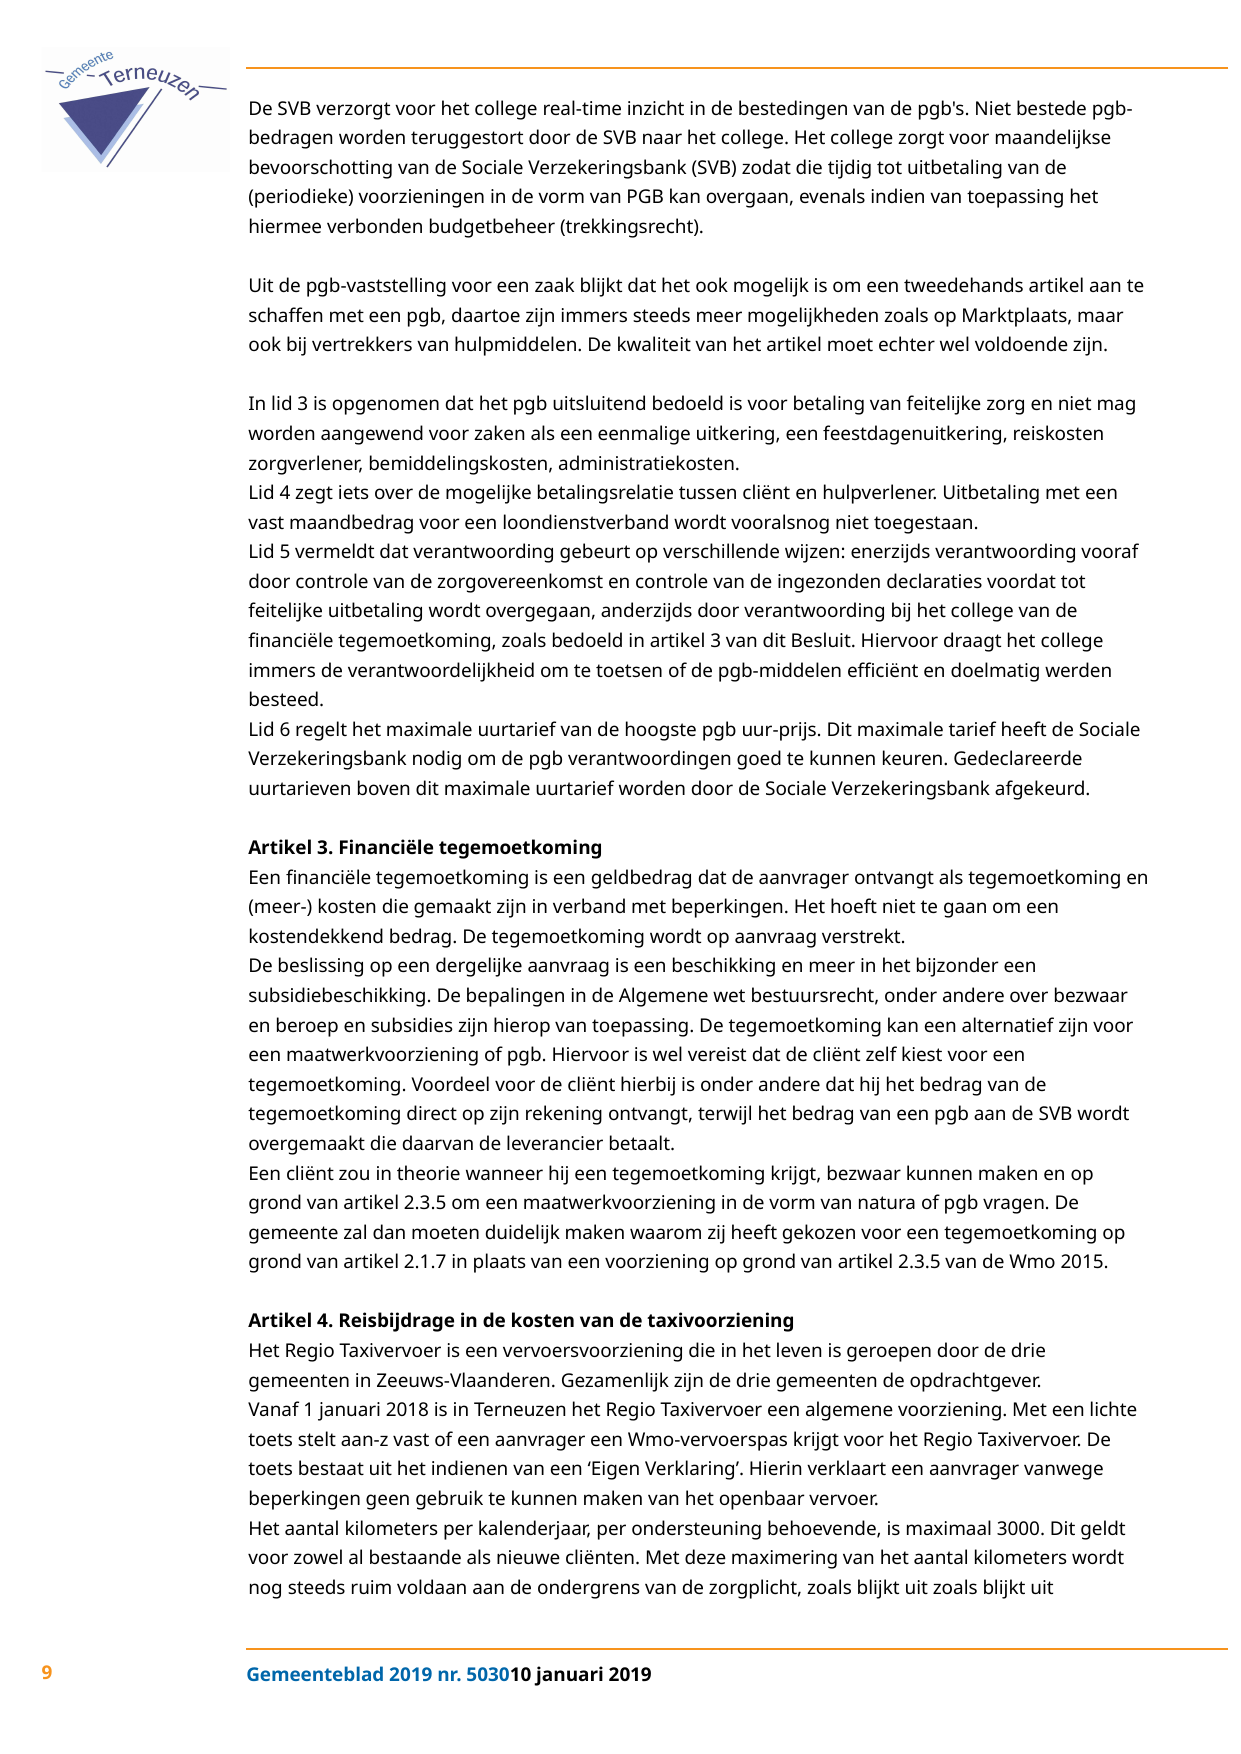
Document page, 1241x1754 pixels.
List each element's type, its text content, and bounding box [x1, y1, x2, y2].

text Lid 6 regelt het maximale uurtarief van de hoogste pgb uur-prijs. Dit maximale tarief heeft de Sociale Verzekeringsbank nodig om de pgb verantwoordingen goed te kunnen keuren. Gedeclareerde uurtarieven boven dit maximale uurtarief worden door de Sociale Verzekeringsbank afgekeurd. [248, 716, 1152, 801]
picture [41, 47, 231, 172]
text Lid 5 vermeldt dat verantwoording gebeurt op verschillende wijzen: enerzijds verantwoording vooraf door controle van de zorgovereenkomst en controle van de ingezonden declaraties voordat tot feitelijke uitbetaling wordt overgegaan, anderzijds door verantwoording bij het college van de financiële tegemoetkoming, zoals bedoeld in artikel 3 van dit Besluit. Hiervoor draagt het college immers de verantwoordelijkheid om te toetsen of de pgb-middelen efficiënt en doelmatig werden besteed. [248, 538, 1152, 712]
text Lid 4 zegt iets over de mogelijke betalingsrelatie tussen cliënt en hulpverlener. Uitbetaling met een vast maandbedrag voor een loondienstverband wordt vooralsnog niet toegestaan. [248, 479, 1152, 535]
text In lid 3 is opgenomen dat het pgb uitsluitend bedoeld is voor betaling van feitelijke zorg en niet mag worden aangewend voor zaken als een eenmalige uitkering, een feestdagenuitkering, reiskosten zorgverlener, bemiddelingskosten, administratiekosten. [248, 391, 1152, 476]
text Artikel 3. Financiële tegemoetkoming [248, 834, 1152, 860]
text Het aantal kilometers per kalenderjaar, per ondersteuning behoevende, is maximaal 3000. Dit geldt voor zowel al bestaande als nieuwe cliënten. Met deze maximering van het aantal kilometers wordt nog steeds ruim voldaan aan de ondergrens van de zorgplicht, zoals blijkt uit zoals blijkt uit [248, 1515, 1152, 1600]
text Artikel 4. Reisbijdrage in de kosten van de taxivoorziening [248, 1308, 1152, 1333]
text De SVB verzorgt voor het college real-time inzicht in de bestedingen van de pgb's. Niet bestede pgb-bedragen worden teruggestort door de SVB naar het college. Het college zorgt voor maandelijkse bevoorschotting van de Sociale Verzekeringsbank (SVB) zodat die tijdig tot uitbetaling van de (periodieke) voorzieningen in de vorm van PGB kan overgaan, evenals indien van toepassing het hiermee verbonden budgetbeheer (trekkingsrecht). [248, 95, 1152, 239]
text De beslissing op een dergelijke aanvraag is een beschikking en meer in het bijzonder een [248, 953, 1152, 978]
text Een financiële tegemoetkoming is een geldbedrag dat de aanvrager ontvangt als tegemoetkoming en (meer-) kosten die gemaakt zijn in verband met beperkingen. Het hoeft niet te gaan om een kostendekkend bedrag. De tegemoetkoming wordt op aanvraag verstrekt. [248, 864, 1152, 949]
text Uit de pgb-vaststelling voor een zaak blijkt dat het ook mogelijk is om een tweedehands artikel aan te schaffen met een pgb, daartoe zijn immers steeds meer mogelijkheden zoals op Marktplaats, maar ook bij vertrekkers van hulpmiddelen. De kwaliteit van het artikel moet echter wel voldoende zijn. [248, 272, 1152, 357]
text Het Regio Taxivervoer is een vervoersvoorziening die in het leven is geroepen door de drie gemeenten in Zeeuws-Vlaanderen. Gezamenlijk zijn de drie gemeenten de opdrachtgever. [248, 1337, 1152, 1393]
text subsidiebeschikking. De bepalingen in de Algemene wet bestuursrecht, onder andere over bezwaar en beroep en subsidies zijn hierop van toepassing. De tegemoetkoming kan een alternatief zijn voor een maatwerkvoorziening of pgb. Hiervoor is wel vereist dat de cliënt zelf kiest voor een tegemoetkoming. Voordeel voor de cliënt hierbij is onder andere dat hij het bedrag van de tegemoetkoming direct op zijn rekening ontvangt, terwijl het bedrag van een pgb aan de SVB wordt overgemaakt die daarvan de leverancier betaalt. [248, 982, 1152, 1156]
text Vanaf 1 januari 2018 is in Terneuzen het Regio Taxivervoer een algemene voorziening. Met een lichte toets stelt aan-z vast of een aanvrager een Wmo-vervoerspas krijgt voor het Regio Taxivervoer. De toets bestaat uit het indienen van een ‘Eigen Verklaring’. Hierin verklaart een aanvrager vanwege beperkingen geen gebruik te kunnen maken van het openbaar vervoer. [248, 1396, 1152, 1511]
text Een cliënt zou in theorie wanneer hij een tegemoetkoming krijgt, bezwaar kunnen maken en op grond van artikel 2.3.5 om een maatwerkvoorziening in de vorm van natura of pgb vragen. De gemeente zal dan moeten duidelijk maken waarom zij heeft gekozen voor een tegemoetkoming op grond van artikel 2.1.7 in plaats van een voorziening op grond van artikel 2.3.5 van de Wmo 2015. [248, 1160, 1152, 1274]
